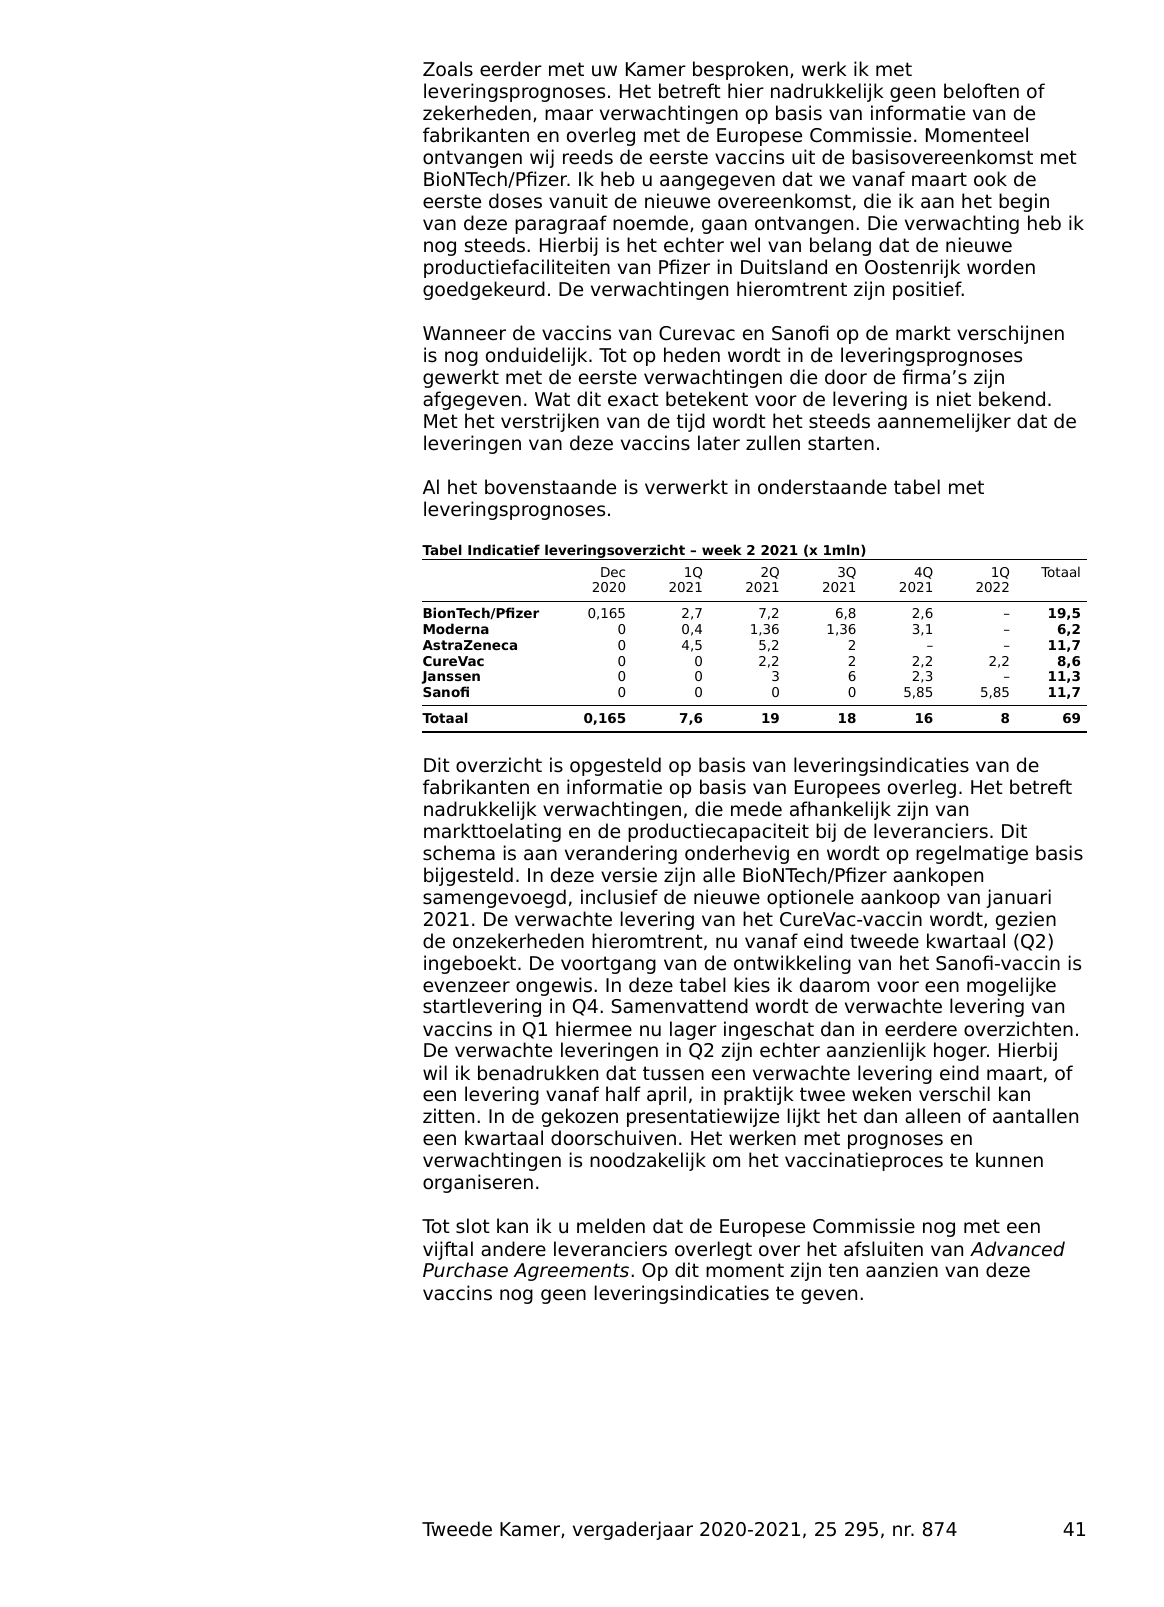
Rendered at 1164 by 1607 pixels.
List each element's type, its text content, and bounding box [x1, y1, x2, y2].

table_cell 4Q 2021 [862, 560, 939, 601]
table_cell 0 [555, 654, 632, 669]
table_cell 0,4 [632, 622, 709, 638]
table_cell 1,36 [709, 622, 785, 638]
text Zoals eerder met uw Kamer besproken, werk ik met leveringsprognoses. Het betreft hier nadrukkelijk geen beloften of zekerheden, maar verwachtingen op basis van informatie van de fabrikanten en overleg met de Europese Commissie. Momenteel ontvangen wij reeds de eerste vaccins uit de basisovereenkomst met BioNTech/Pfizer. Ik heb u aangegeven dat we vanaf maart ook de eerste doses vanuit de nieuwe overeenkomst, die ik aan het begin van deze paragraaf noemde, gaan ontvangen. Die verwachting heb ik nog steeds. Hierbij is het echter wel van belang dat de nieuwe productiefaciliteiten van Pfizer in Duitsland en Oostenrijk worden goedgekeurd. De verwachtingen hieromtrent zijn positief. [422, 59, 1087, 301]
table_cell 0 [555, 622, 632, 638]
table_cell – [939, 602, 1016, 622]
table_cell 1,36 [785, 622, 862, 638]
table_cell 1Q 2021 [632, 560, 709, 601]
table_cell 2,3 [862, 669, 939, 685]
text Tot slot kan ik u melden dat de Europese Commissie nog met een vijftal andere leveranciers overlegt over het afsluiten van Advanced Purchase Agreements. Op dit moment zijn ten aanzien van deze vaccins nog geen leveringsindicaties te geven. [422, 1216, 1087, 1304]
table_cell 7,6 [632, 706, 709, 731]
table_cell 0 [632, 654, 709, 669]
table_cell Totaal [1016, 560, 1087, 601]
table_header Tabel Indicatief leveringsoverzicht – week 2 2021 (x 1mln) [422, 543, 1087, 559]
table_cell 3Q 2021 [785, 560, 862, 601]
table_cell 19,5 [1016, 602, 1087, 622]
table_cell Totaal [422, 706, 555, 731]
table_cell 2,6 [862, 602, 939, 622]
table_cell 11,7 [1016, 685, 1087, 705]
text Wanneer de vaccins van Curevac en Sanofi op de markt verschijnen is nog onduidelijk. Tot op heden wordt in de leveringsprognoses gewerkt met de eerste verwachtingen die door de firma’s zijn afgegeven. Wat dit exact betekent voor de levering is niet bekend. Met het verstrijken van de tijd wordt het steeds aannemelijker dat de leveringen van deze vaccins later zullen starten. [422, 323, 1087, 455]
table_cell BionTech/Pfizer [422, 602, 555, 622]
table_cell Janssen [422, 669, 555, 685]
table_cell 0 [785, 685, 862, 705]
table_cell 11,7 [1016, 638, 1087, 653]
table_cell – [939, 622, 1016, 638]
table_cell 2 [785, 638, 862, 653]
table_cell 2,7 [632, 602, 709, 622]
text Al het bovenstaande is verwerkt in onderstaande tabel met leveringsprognoses. [422, 477, 1087, 521]
table_cell 7,2 [709, 602, 785, 622]
table_cell 0,165 [555, 706, 632, 731]
text Dit overzicht is opgesteld op basis van leveringsindicaties van de fabrikanten en informatie op basis van Europees overleg. Het betreft nadrukkelijk verwachtingen, die mede afhankelijk zijn van markttoelating en de productiecapaciteit bij de leveranciers. Dit schema is aan verandering onderhevig en wordt op regelmatige basis bijgesteld. In deze versie zijn alle BioNTech/Pfizer aankopen samengevoegd, inclusief de nieuwe optionele aankoop van januari 2021. De verwachte levering van het CureVac-vaccin wordt, gezien de onzekerheden hieromtrent, nu vanaf eind tweede kwartaal (Q2) ingeboekt. De voortgang van de ontwikkeling van het Sanofi-vaccin is evenzeer ongewis. In deze tabel kies ik daarom voor een mogelijke startlevering in Q4. Samenvattend wordt de verwachte levering van vaccins in Q1 hiermee nu lager ingeschat dan in eerdere overzichten. De verwachte leveringen in Q2 zijn echter aanzienlijk hoger. Hierbij wil ik benadrukken dat tussen een verwachte levering eind maart, of een levering vanaf half april, in praktijk twee weken verschil kan zitten. In de gekozen presentatiewijze lijkt het dan alleen of aantallen een kwartaal doorschuiven. Het werken met prognoses en verwachtingen is noodzakelijk om het vaccinatieproces te kunnen organiseren. [422, 755, 1087, 1194]
table_cell 2Q 2021 [709, 560, 785, 601]
table_cell 2,2 [862, 654, 939, 669]
table_cell 0 [555, 685, 632, 705]
table_cell 2,2 [709, 654, 785, 669]
table_cell 0 [555, 669, 632, 685]
table_cell 5,85 [862, 685, 939, 705]
table_cell 0 [632, 685, 709, 705]
table_cell 2 [785, 654, 862, 669]
table_cell 5,85 [939, 685, 1016, 705]
table_cell 18 [785, 706, 862, 731]
table_cell 11,3 [1016, 669, 1087, 685]
table_cell [422, 560, 555, 601]
table_cell 3 [709, 669, 785, 685]
table_cell – [939, 669, 1016, 685]
table_cell 0,165 [555, 602, 632, 622]
table_cell 19 [709, 706, 785, 731]
table_cell 5,2 [709, 638, 785, 653]
table_cell 0 [709, 685, 785, 705]
table_cell 4,5 [632, 638, 709, 653]
table_cell 6 [785, 669, 862, 685]
table_cell 69 [1016, 706, 1087, 731]
table_cell 6,2 [1016, 622, 1087, 638]
table_cell Moderna [422, 622, 555, 638]
table_cell 16 [862, 706, 939, 731]
table_cell 8 [939, 706, 1016, 731]
table_cell 2,2 [939, 654, 1016, 669]
table_cell CureVac [422, 654, 555, 669]
table_cell – [862, 638, 939, 653]
table_cell – [939, 638, 1016, 653]
table_cell AstraZeneca [422, 638, 555, 653]
table_cell Sanofi [422, 685, 555, 705]
table_cell 0 [555, 638, 632, 653]
table_cell 6,8 [785, 602, 862, 622]
table_cell Dec 2020 [555, 560, 632, 601]
table_cell 8,6 [1016, 654, 1087, 669]
table_cell 3,1 [862, 622, 939, 638]
table_cell 0 [632, 669, 709, 685]
table_cell 1Q 2022 [939, 560, 1016, 601]
